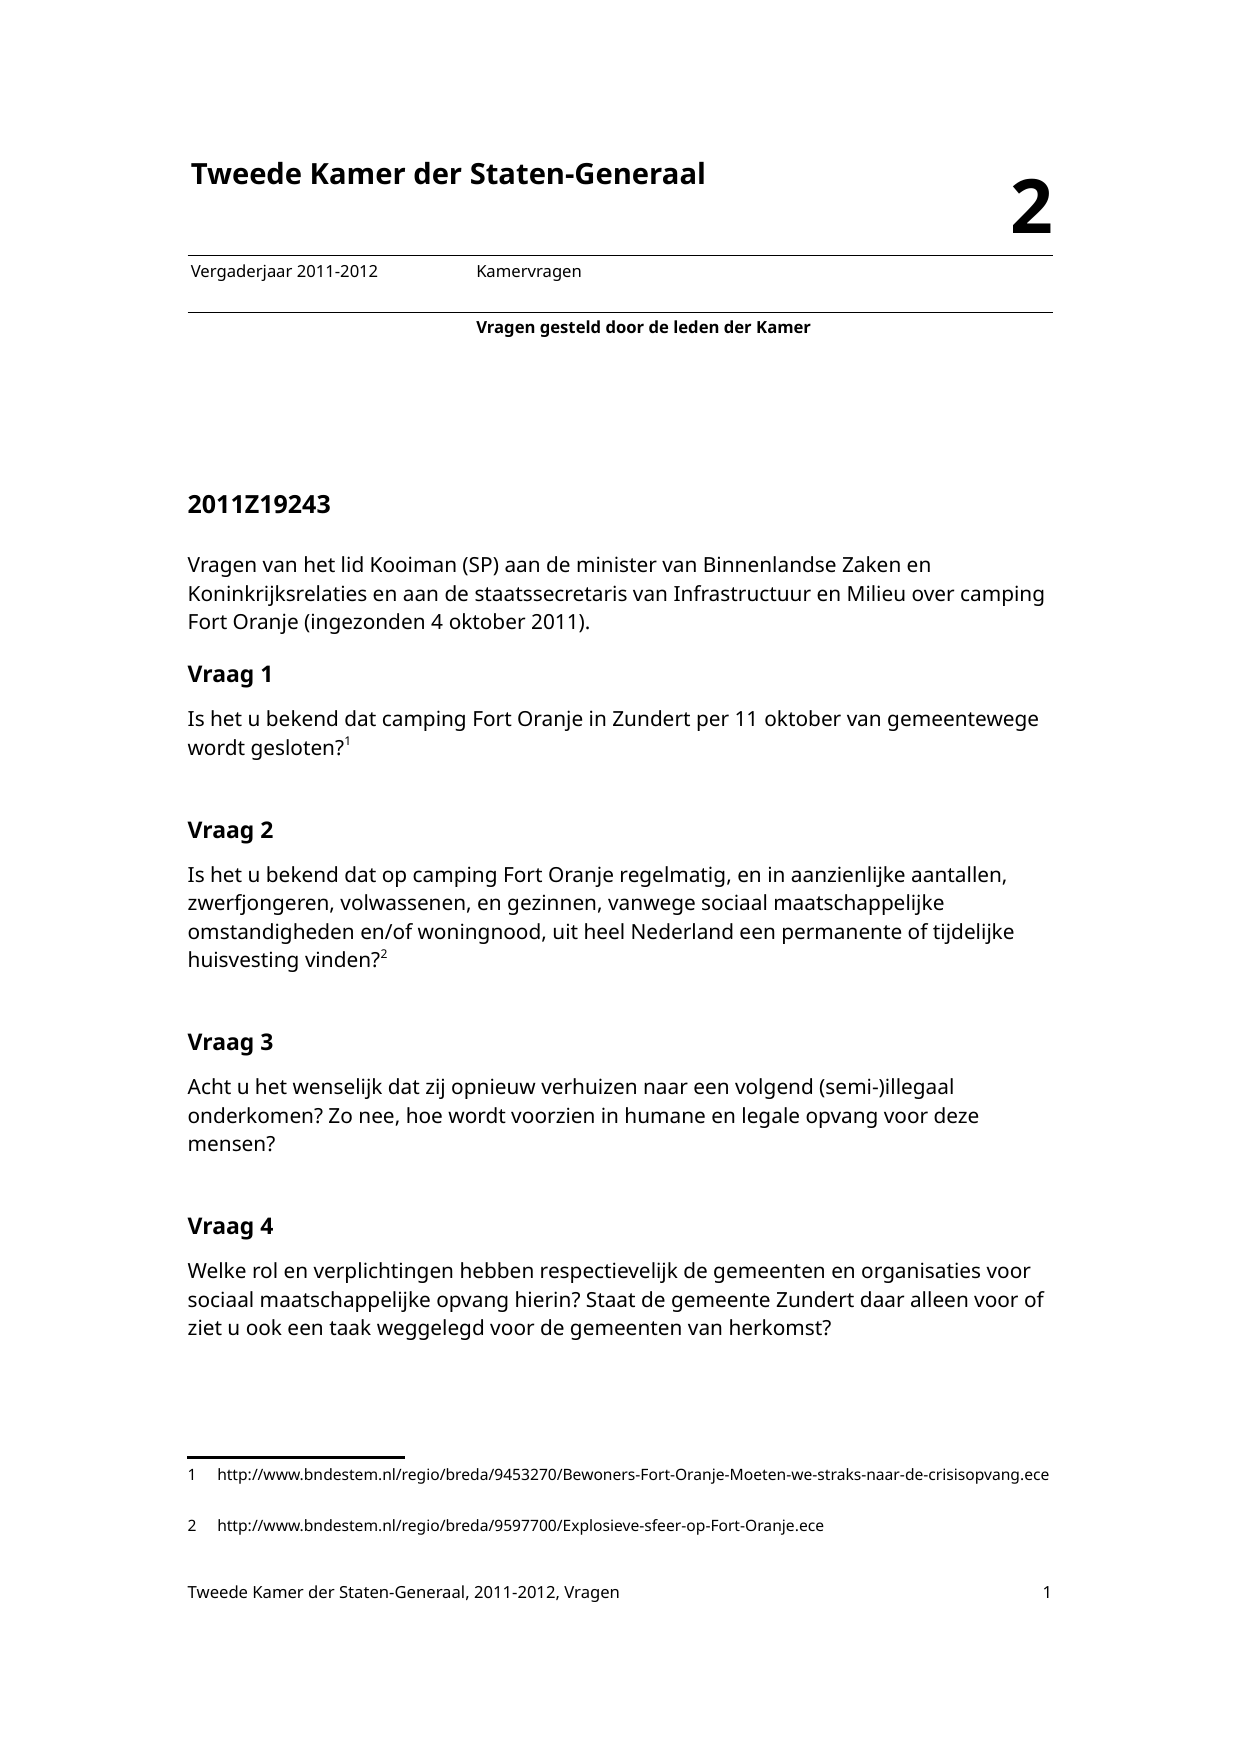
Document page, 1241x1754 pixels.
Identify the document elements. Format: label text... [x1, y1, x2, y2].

table_cell Kamervragen [473, 256, 1053, 312]
table_header Tweede Kamer der Staten-Generaal [188, 150, 879, 255]
text http://www.bndestem.nl/regio/breda/9453270/Bewoners-Fort-Oranje-Moeten-we-straks-naar-de-crisisopvang.ece [187, 1421, 1053, 1478]
text 2011Z19243 [187, 487, 1053, 521]
subtitle Vraag 3 [187, 1026, 1053, 1057]
text Acht u het wenselijk dat zij opnieuw verhuizen naar een volgend (semi-)illegaal onderkomen? Zo nee, hoe wordt voorzien in humane en legale opvang voor deze mensen? [187, 1072, 1053, 1158]
subtitle Vraag 1 [187, 658, 1053, 689]
subtitle Vraag 4 [187, 1210, 1053, 1242]
table_cell Vergaderjaar 2011-2012 [188, 256, 473, 312]
table_cell Vragen gesteld door de leden der Kamer [473, 313, 1053, 339]
table_header 2 [880, 150, 1053, 255]
text Is het u bekend dat camping Fort Oranje in Zundert per 11 oktober van gemeentewege wordt gesloten? [187, 704, 1053, 761]
text Is het u bekend dat op camping Fort Oranje regelmatig, en in aanzienlijke aantallen, zwerfjongeren, volwassenen, en gezinnen, vanwege sociaal maatschappelijke omstandigheden en/of woningnood, uit heel Nederland een permanente of tijdelijke huisvesting vinden? [187, 860, 1053, 974]
text Vragen van het lid Kooiman (SP) aan de minister van Binnenlandse Zaken en Koninkrijksrelaties en aan de staatssecretaris van Infrastructuur en Milieu over camping Fort Oranje (ingezonden 4 oktober 2011). [187, 550, 1053, 636]
subtitle Vraag 2 [187, 814, 1053, 845]
text Welke rol en verplichtingen hebben respectievelijk de gemeenten en organisaties voor sociaal maatschappelijke opvang hierin? Staat de gemeente Zundert daar alleen voor of ziet u ook een taak weggelegd voor de gemeenten van herkomst? [187, 1257, 1053, 1342]
text http://www.bndestem.nl/regio/breda/9597700/Explosieve-sfeer-op-Fort-Oranje.ece [187, 1508, 1053, 1536]
table_cell [188, 313, 473, 339]
